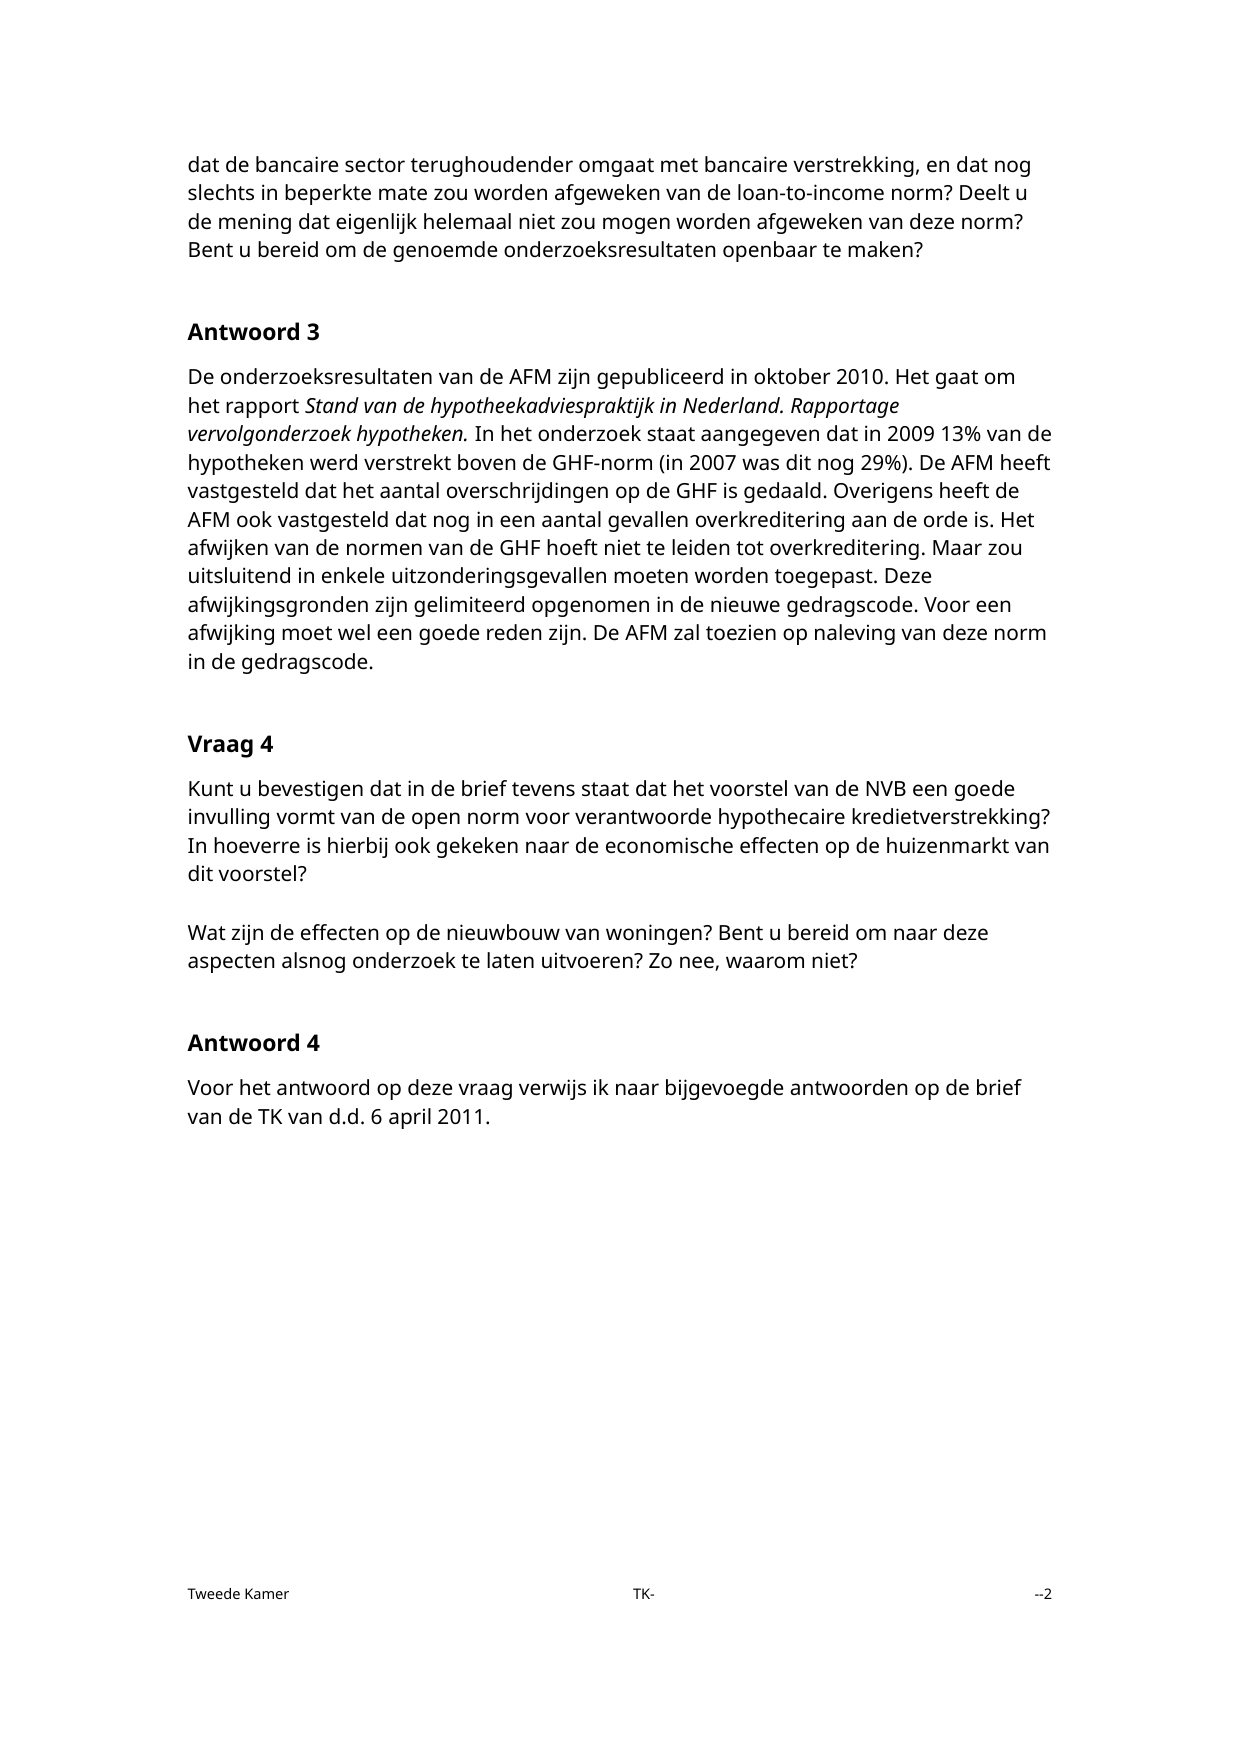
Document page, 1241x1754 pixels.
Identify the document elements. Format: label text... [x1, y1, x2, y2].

text De onderzoeksresultaten van de AFM zijn gepubliceerd in oktober 2010. Het gaat om het rapport Stand van de hypotheekadviespraktijk in Nederland. Rapportage vervolgonderzoek hypotheken. In het onderzoek staat aangegeven dat in 2009 13% van de hypotheken werd verstrekt boven de GHF-norm (in 2007 was dit nog 29%). De AFM heeft vastgesteld dat het aantal overschrijdingen op de GHF is gedaald. Overigens heeft de AFM ook vastgesteld dat nog in een aantal gevallen overkreditering aan de orde is. Het afwijken van de normen van de GHF hoeft niet te leiden tot overkreditering. Maar zou uitsluitend in enkele uitzonderingsgevallen moeten worden toegepast. Deze afwijkingsgronden zijn gelimiteerd opgenomen in de nieuwe gedragscode. Voor een afwijking moet wel een goede reden zijn. De AFM zal toezien op naleving van deze norm in de gedragscode. [187, 362, 1053, 675]
subtitle Vraag 4 [187, 728, 1053, 759]
text Kunt u bevestigen dat in de brief tevens staat dat het voorstel van de NVB een goede invulling vormt van de open norm voor verantwoorde hypothecaire kredietverstrekking? In hoeverre is hierbij ook gekeken naar de economische effecten op de huizenmarkt van dit voorstel? [187, 774, 1053, 888]
text Voor het antwoord op deze vraag verwijs ik naar bijgevoegde antwoorden op de brief van de TK van d.d. 6 april 2011. [187, 1073, 1053, 1130]
text Wat zijn de effecten op de nieuwbouw van woningen? Bent u bereid om naar deze aspecten alsnog onderzoek te laten uitvoeren? Zo nee, waarom niet? [187, 918, 1053, 975]
subtitle Antwoord 4 [187, 1027, 1053, 1058]
subtitle Antwoord 3 [187, 316, 1053, 347]
text dat de bancaire sector terughoudender omgaat met bancaire verstrekking, en dat nog slechts in beperkte mate zou worden afgeweken van de loan-to-income norm? Deelt u de mening dat eigenlijk helemaal niet zou mogen worden afgeweken van deze norm? Bent u bereid om de genoemde onderzoeksresultaten openbaar te maken? [187, 150, 1053, 264]
